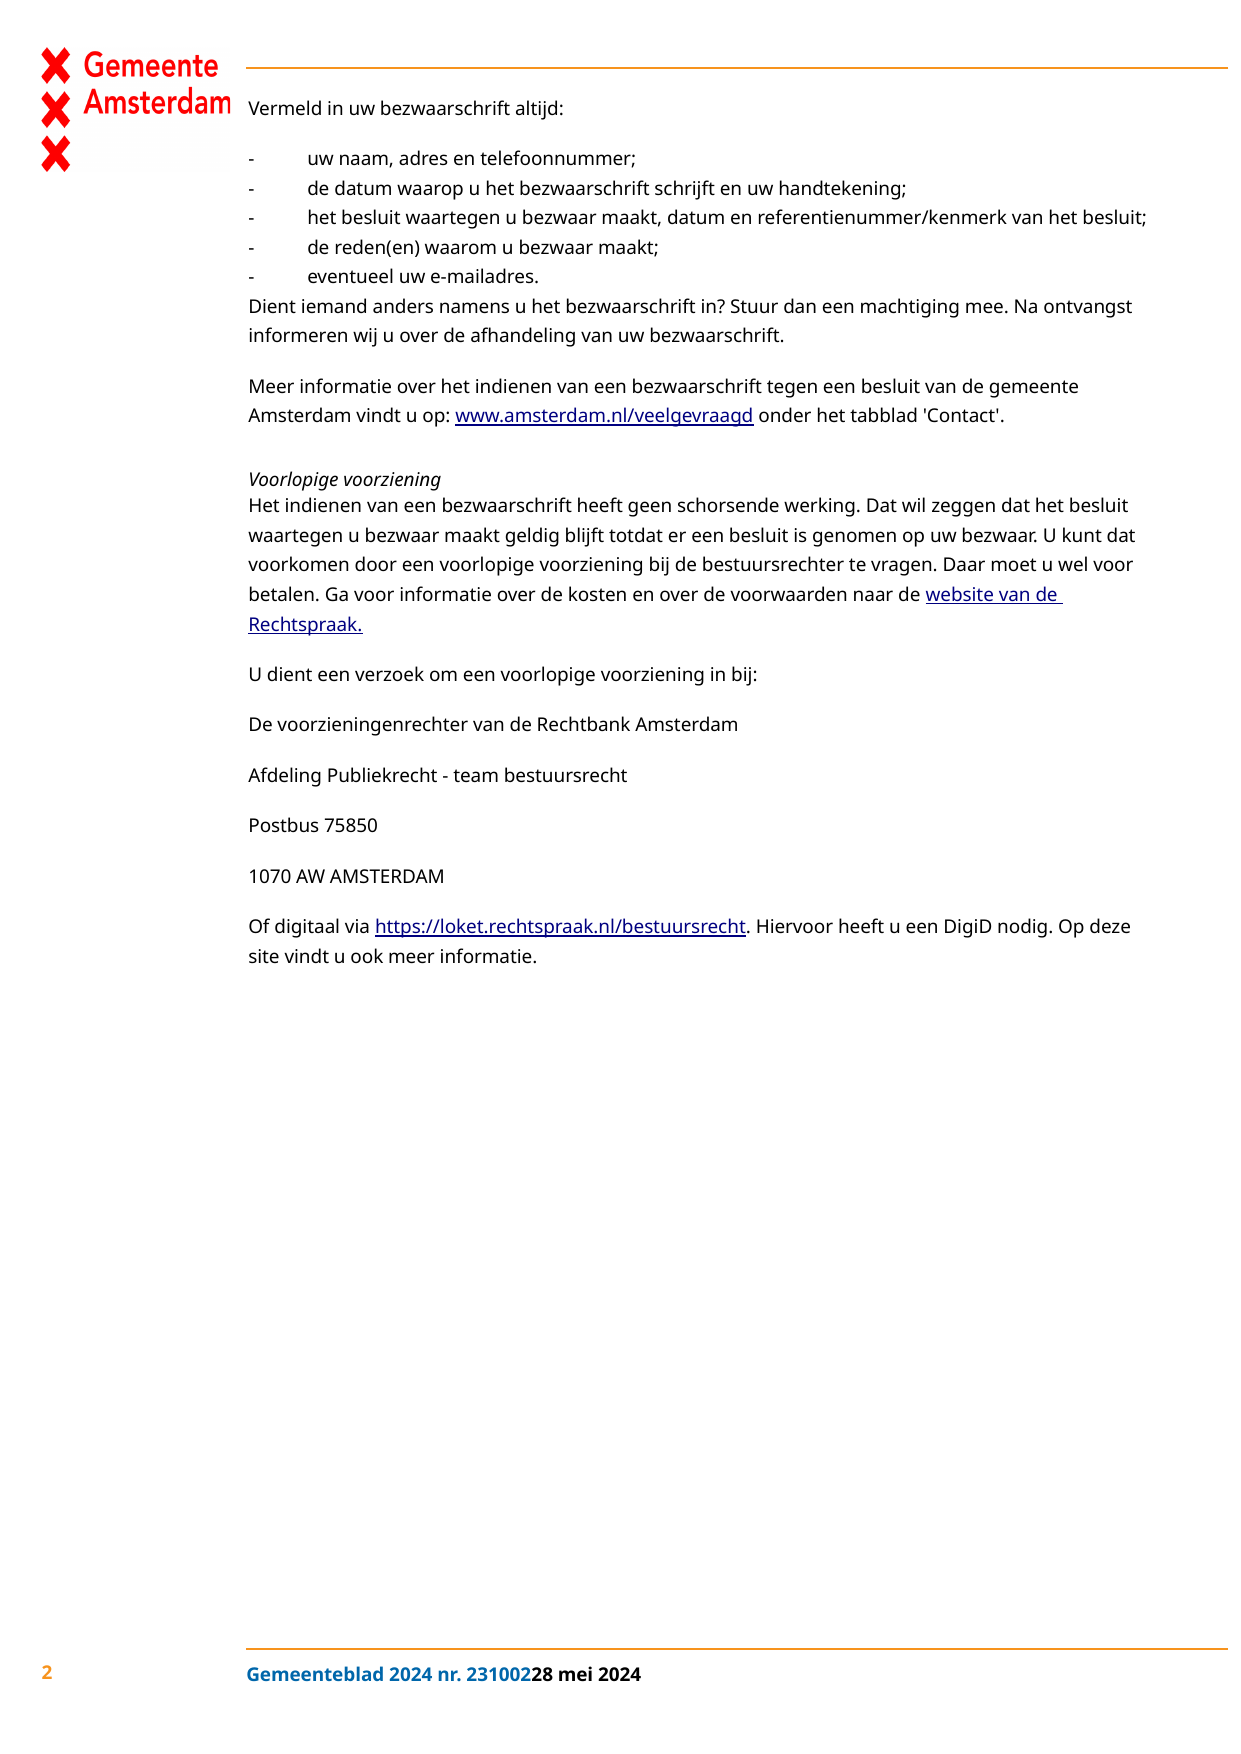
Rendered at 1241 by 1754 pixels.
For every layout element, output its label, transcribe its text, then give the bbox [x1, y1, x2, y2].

text Voorlopige voorziening [248, 467, 1152, 492]
text Of digitaal via https://loket.rechtspraak.nl/bestuursrecht. Hiervoor heeft u een DigiD nodig. Op deze site vindt u ook meer informatie. [248, 913, 1152, 968]
list het besluit waartegen u bezwaar maakt, datum en referentienummer/kenmerk van het besluit; [248, 204, 1152, 230]
text U dient een verzoek om een voorlopige voorziening in bij: [248, 661, 1152, 687]
list de datum waarop u het bezwaarschrift schrijft en uw handtekening; [248, 175, 1152, 201]
list de reden(en) waarom u bezwaar maakt; [248, 234, 1152, 260]
text Vermeld in uw bezwaarschrift altijd: [248, 95, 1152, 121]
picture [41, 47, 231, 172]
text Dient iemand anders namens u het bezwaarschrift in? Stuur dan een machtiging mee. Na ontvangst informeren wij u over de afhandeling van uw bezwaarschrift. [248, 293, 1152, 348]
text Postbus 75850 [248, 812, 1152, 838]
text Het indienen van een bezwaarschrift heeft geen schorsende werking. Dat wil zeggen dat het besluit waartegen u bezwaar maakt geldig blijft totdat er een besluit is genomen op uw bezwaar. U kunt dat voorkomen door een voorlopige voorziening bij de bestuursrechter te vragen. Daar moet u wel voor betalen. Ga voor informatie over de kosten en over de voorwaarden naar de website van de Rechtspraak. [248, 492, 1152, 636]
text Afdeling Publiekrecht - team bestuursrecht [248, 762, 1152, 788]
list uw naam, adres en telefoonnummer; [248, 145, 1152, 171]
list eventueel uw e-mailadres. [248, 263, 1152, 289]
text De voorzieningenrechter van de Rechtbank Amsterdam [248, 712, 1152, 737]
text Meer informatie over het indienen van een bezwaarschrift tegen een besluit van de gemeente Amsterdam vindt u op: www.amsterdam.nl/veelgevraagd onder het tabblad 'Contact'. [248, 373, 1152, 428]
text 1070 AW AMSTERDAM [248, 863, 1152, 888]
